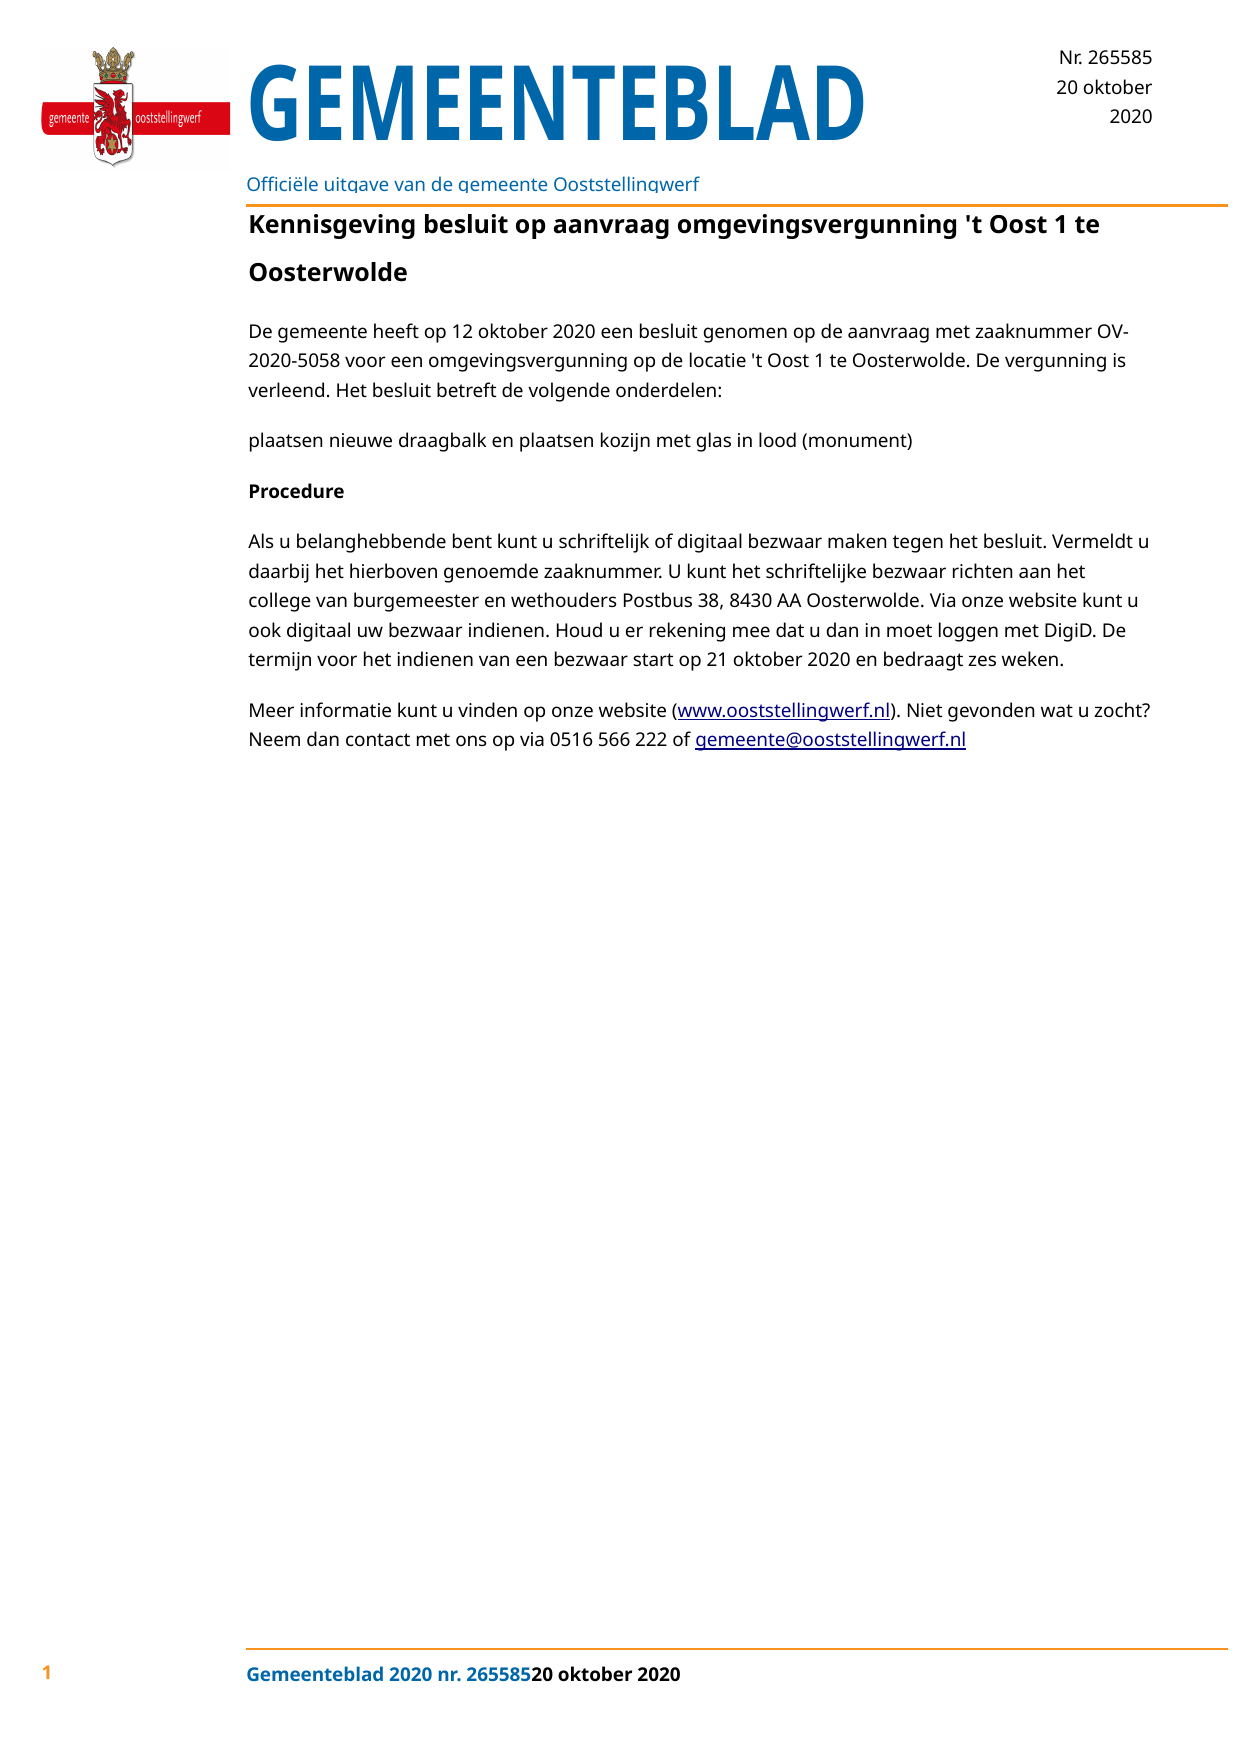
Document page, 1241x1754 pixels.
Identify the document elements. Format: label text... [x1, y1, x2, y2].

text Meer informatie kunt u vinden op onze website (www.ooststellingwerf.nl). Niet gevonden wat u zocht? Neem dan contact met ons op via 0516 566 222 of gemeente@ooststellingwerf.nl [248, 697, 1152, 752]
text Als u belanghebbende bent kunt u schriftelijk of digitaal bezwaar maken tegen het besluit. Vermeldt u daarbij het hierboven genoemde zaaknummer. U kunt het schriftelijke bezwaar richten aan het college van burgemeester en wethouders Postbus 38, 8430 AA Oosterwolde. Via onze website kunt u ook digitaal uw bezwaar indienen. Houd u er rekening mee dat u dan in moet loggen met DigiD. De termijn voor het indienen van een bezwaar start op 21 oktober 2020 en bedraagt zes weken. [248, 528, 1152, 672]
text Kennisgeving besluit op aanvraag omgevingsvergunning 't Oost 1 te Oosterwolde [248, 207, 1152, 288]
text De gemeente heeft op 12 oktober 2020 een besluit genomen op de aanvraag met zaaknummer OV-2020-5058 voor een omgevingsvergunning op de locatie 't Oost 1 te Oosterwolde. De vergunning is verleend. Het besluit betreft de volgende onderdelen: [248, 318, 1152, 403]
text Procedure [248, 478, 1152, 504]
text plaatsen nieuwe draagbalk en plaatsen kozijn met glas in lood (monument) [248, 427, 1152, 453]
picture [41, 47, 231, 172]
